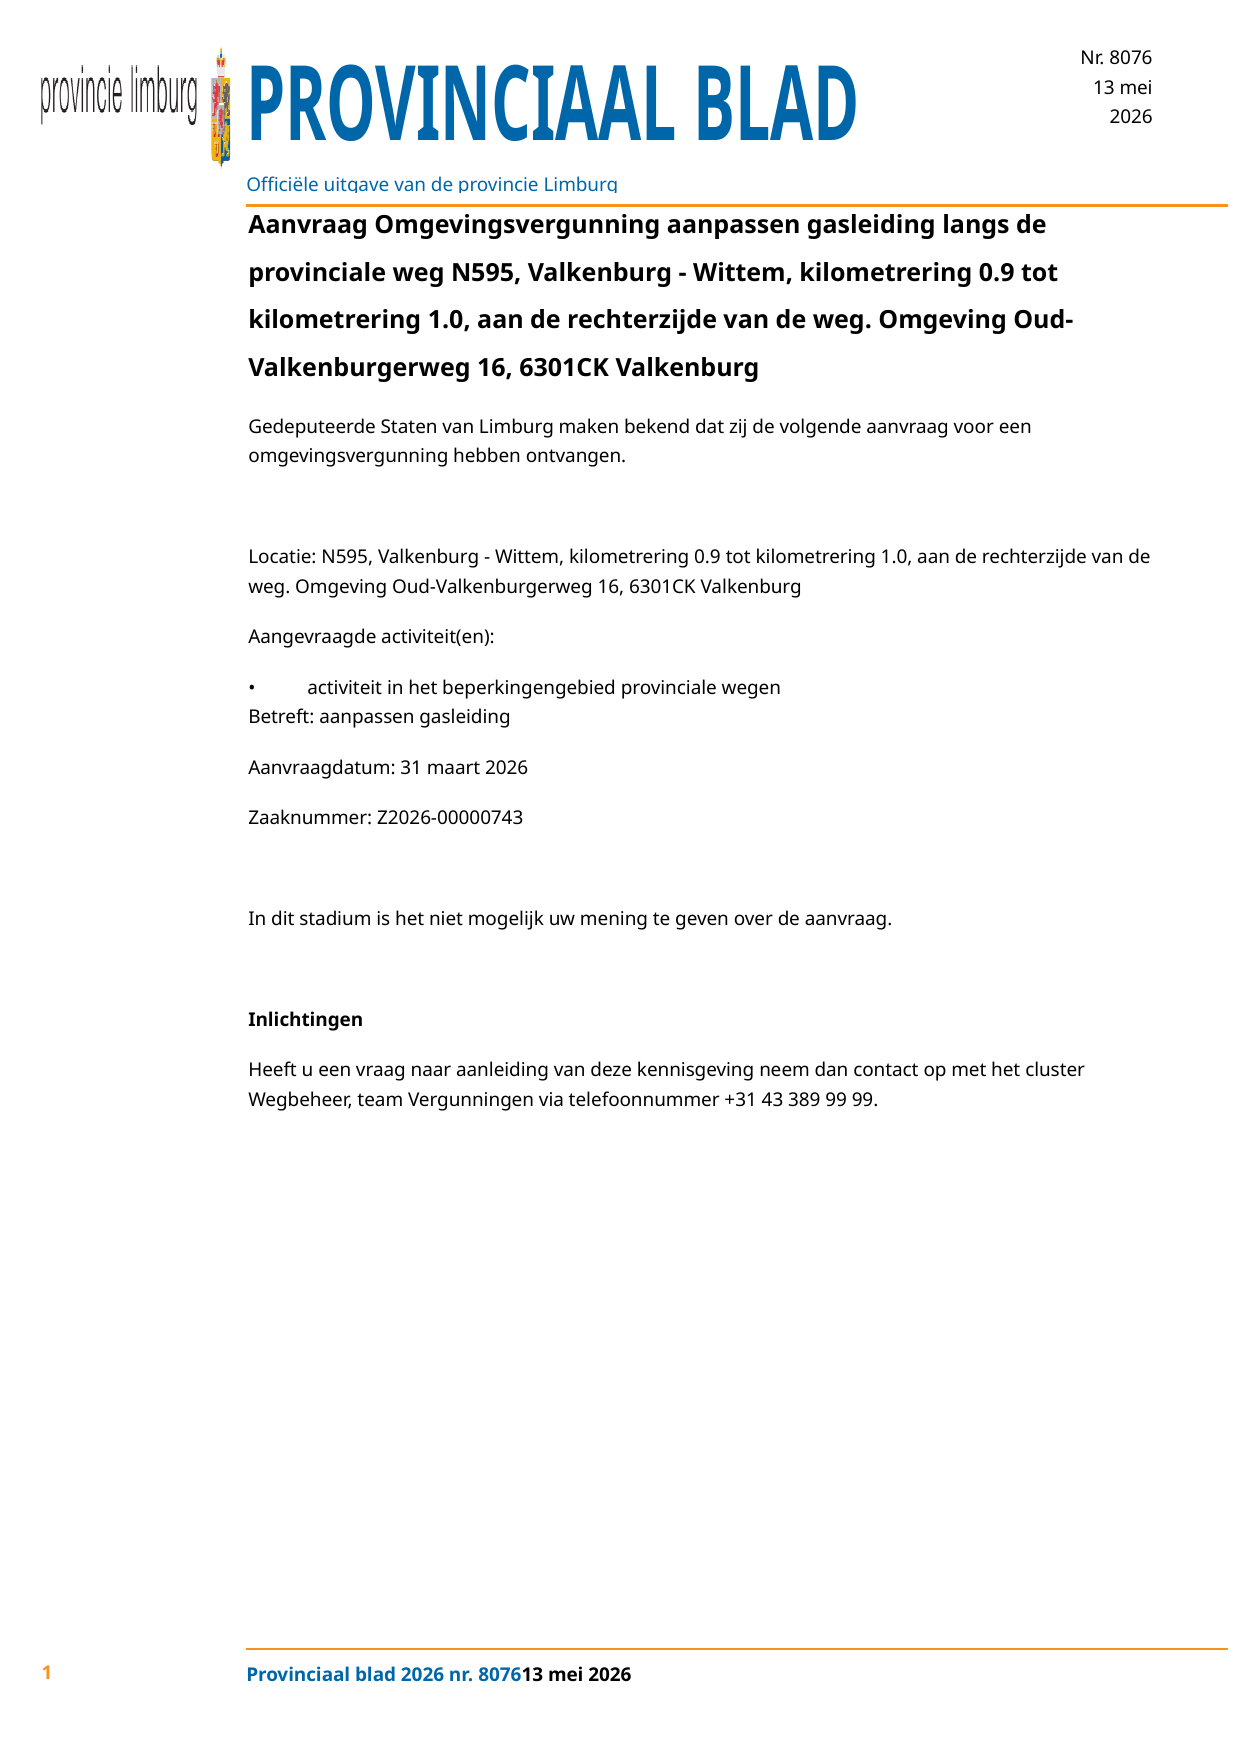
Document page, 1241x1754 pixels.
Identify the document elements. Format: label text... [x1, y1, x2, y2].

text Aanvraag Omgevingsvergunning aanpassen gasleiding langs de provinciale weg N595, Valkenburg - Wittem, kilometrering 0.9 tot kilometrering 1.0, aan de rechterzijde van de weg. Omgeving Oud-Valkenburgerweg 16, 6301CK Valkenburg [248, 207, 1152, 384]
text In dit stadium is het niet mogelijk uw mening te geven over de aanvraag. [248, 905, 1152, 931]
picture [41, 47, 231, 172]
text Aanvraagdatum: 31 maart 2026 [248, 754, 1152, 780]
text Betreft: aanpassen gasleiding [248, 703, 1152, 729]
list activiteit in het beperkingengebied provinciale wegen [248, 674, 1152, 700]
text Aangevraagde activiteit(en): [248, 623, 1152, 649]
text Gedeputeerde Staten van Limburg maken bekend dat zij de volgende aanvraag voor een omgevingsvergunning hebben ontvangen. [248, 413, 1152, 468]
text Locatie: N595, Valkenburg - Wittem, kilometrering 0.9 tot kilometrering 1.0, aan de rechterzijde van de weg. Omgeving Oud-Valkenburgerweg 16, 6301CK Valkenburg [248, 543, 1152, 599]
text Heeft u een vraag naar aanleiding van deze kennisgeving neem dan contact op met het cluster Wegbeheer, team Vergunningen via telefoonnummer +31 43 389 99 99. [248, 1056, 1152, 1112]
text Zaaknummer: Z2026-00000743 [248, 804, 1152, 830]
text Inlichtingen [248, 1006, 1152, 1032]
